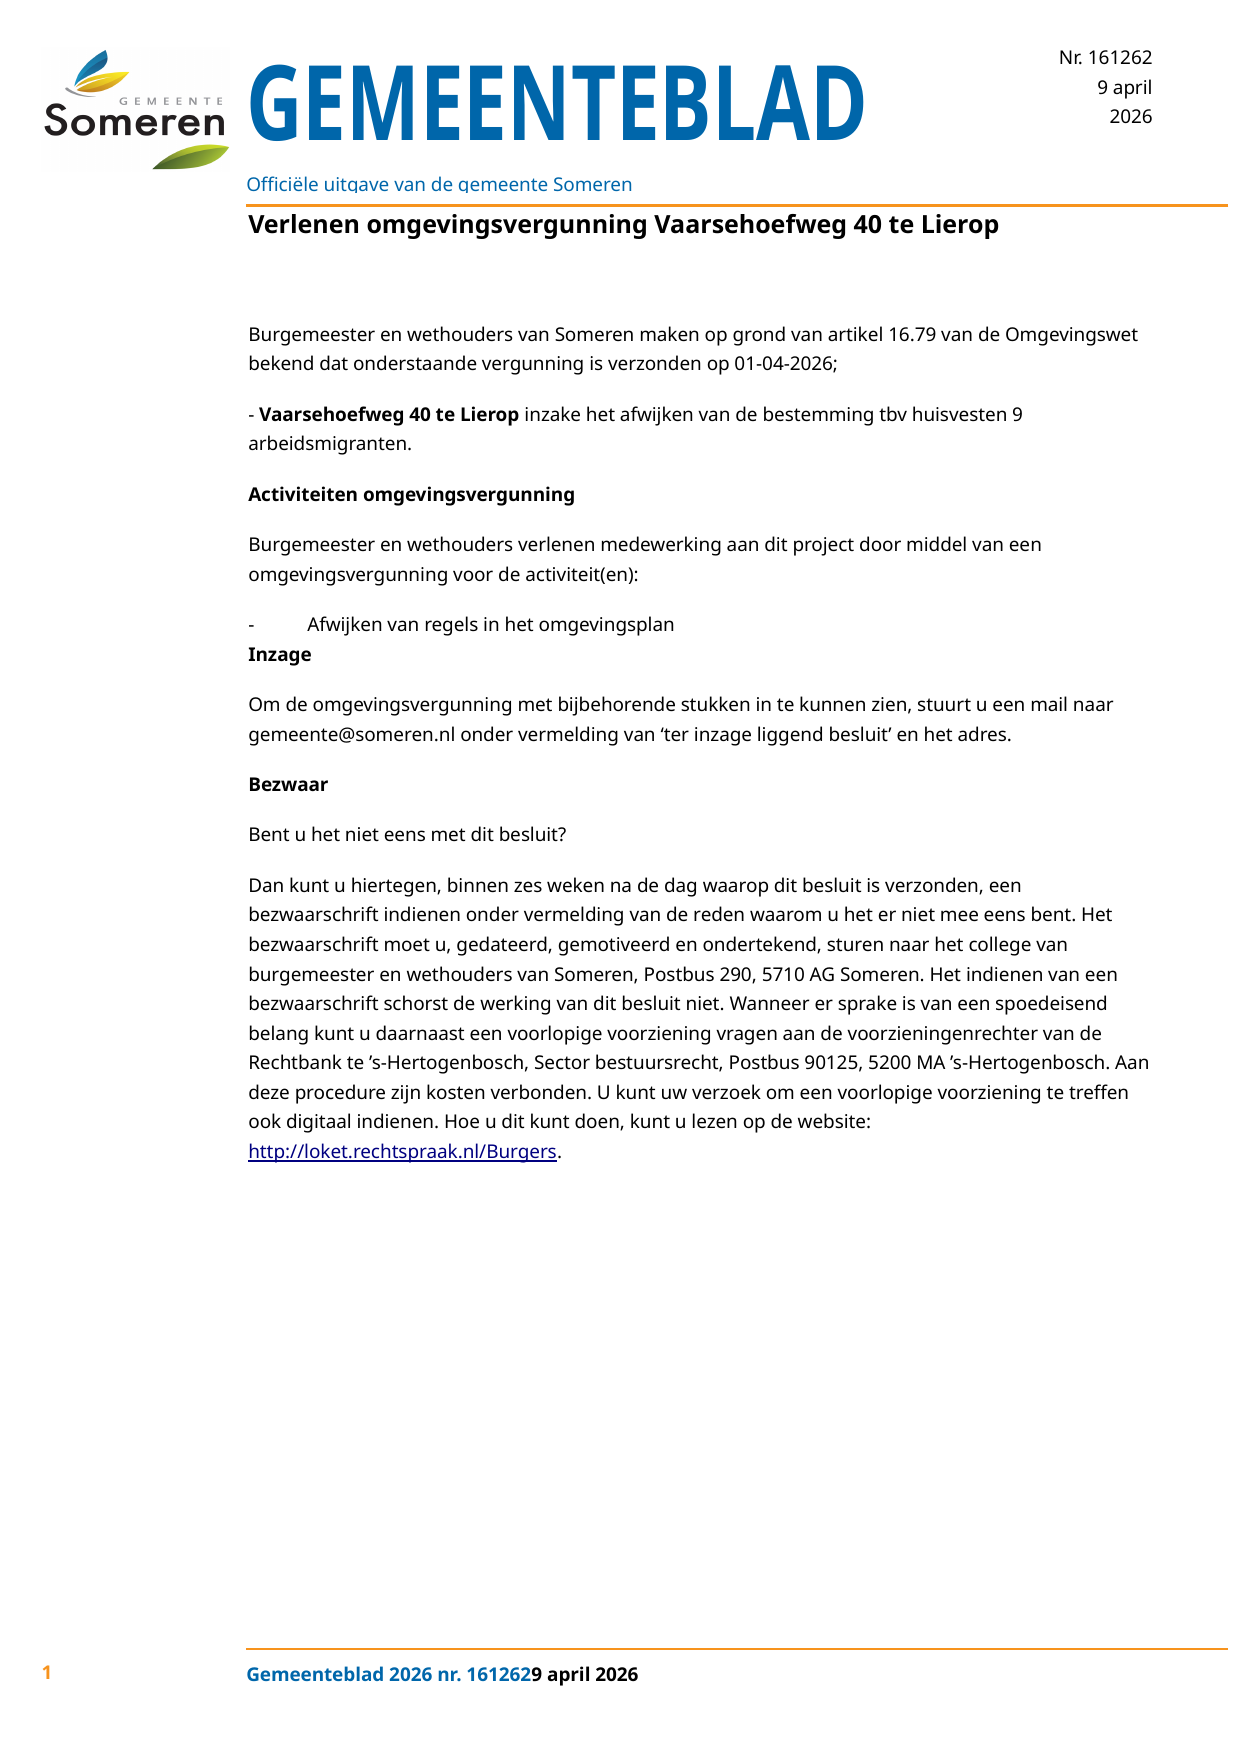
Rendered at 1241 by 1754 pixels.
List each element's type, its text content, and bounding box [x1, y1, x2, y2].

text Om de omgevingsvergunning met bijbehorende stukken in te kunnen zien, stuurt u een mail naar gemeente@someren.nl onder vermelding van ‘ter inzage liggend besluit’ en het adres. [248, 691, 1152, 746]
text Dan kunt u hiertegen, binnen zes weken na de dag waarop dit besluit is verzonden, een bezwaarschrift indienen onder vermelding van de reden waarom u het er niet mee eens bent. Het bezwaarschrift moet u, gedateerd, gemotiveerd en ondertekend, sturen naar het college van burgemeester en wethouders van Someren, Postbus 290, 5710 AG Someren. Het indienen van een bezwaarschrift schorst de werking van dit besluit niet. Wanneer er sprake is van een spoedeisend belang kunt u daarnaast een voorlopige voorziening vragen aan de voorzieningenrechter van de Rechtbank te ’s-Hertogenbosch, Sector bestuursrecht, Postbus 90125, 5200 MA ’s-Hertogenbosch. Aan deze procedure zijn kosten verbonden. U kunt uw verzoek om een voorlopige voorziening te treffen ook digitaal indienen. Hoe u dit kunt doen, kunt u lezen op de website: http://loket.rechtspraak.nl/Burgers. [248, 872, 1152, 1164]
text Burgemeester en wethouders verlenen medewerking aan dit project door middel van een omgevingsvergunning voor de activiteit(en): [248, 531, 1152, 586]
text Inzage [248, 641, 1152, 666]
text Burgemeester en wethouders van Someren maken op grond van artikel 16.79 van de Omgevingswet bekend dat onderstaande vergunning is verzonden op 01-04-2026; [248, 321, 1152, 376]
text Verlenen omgevingsvergunning Vaarsehoefweg 40 te Lierop [248, 207, 1152, 241]
text Activiteiten omgevingsvergunning [248, 481, 1152, 506]
list Afwijken van regels in het omgevingsplan [248, 611, 1152, 637]
text Bezwaar [248, 771, 1152, 797]
text - Vaarsehoefweg 40 te Lierop inzake het afwijken van de bestemming tbv huisvesten 9 arbeidsmigranten. [248, 401, 1152, 456]
picture [41, 47, 231, 172]
text Bent u het niet eens met dit besluit? [248, 822, 1152, 847]
